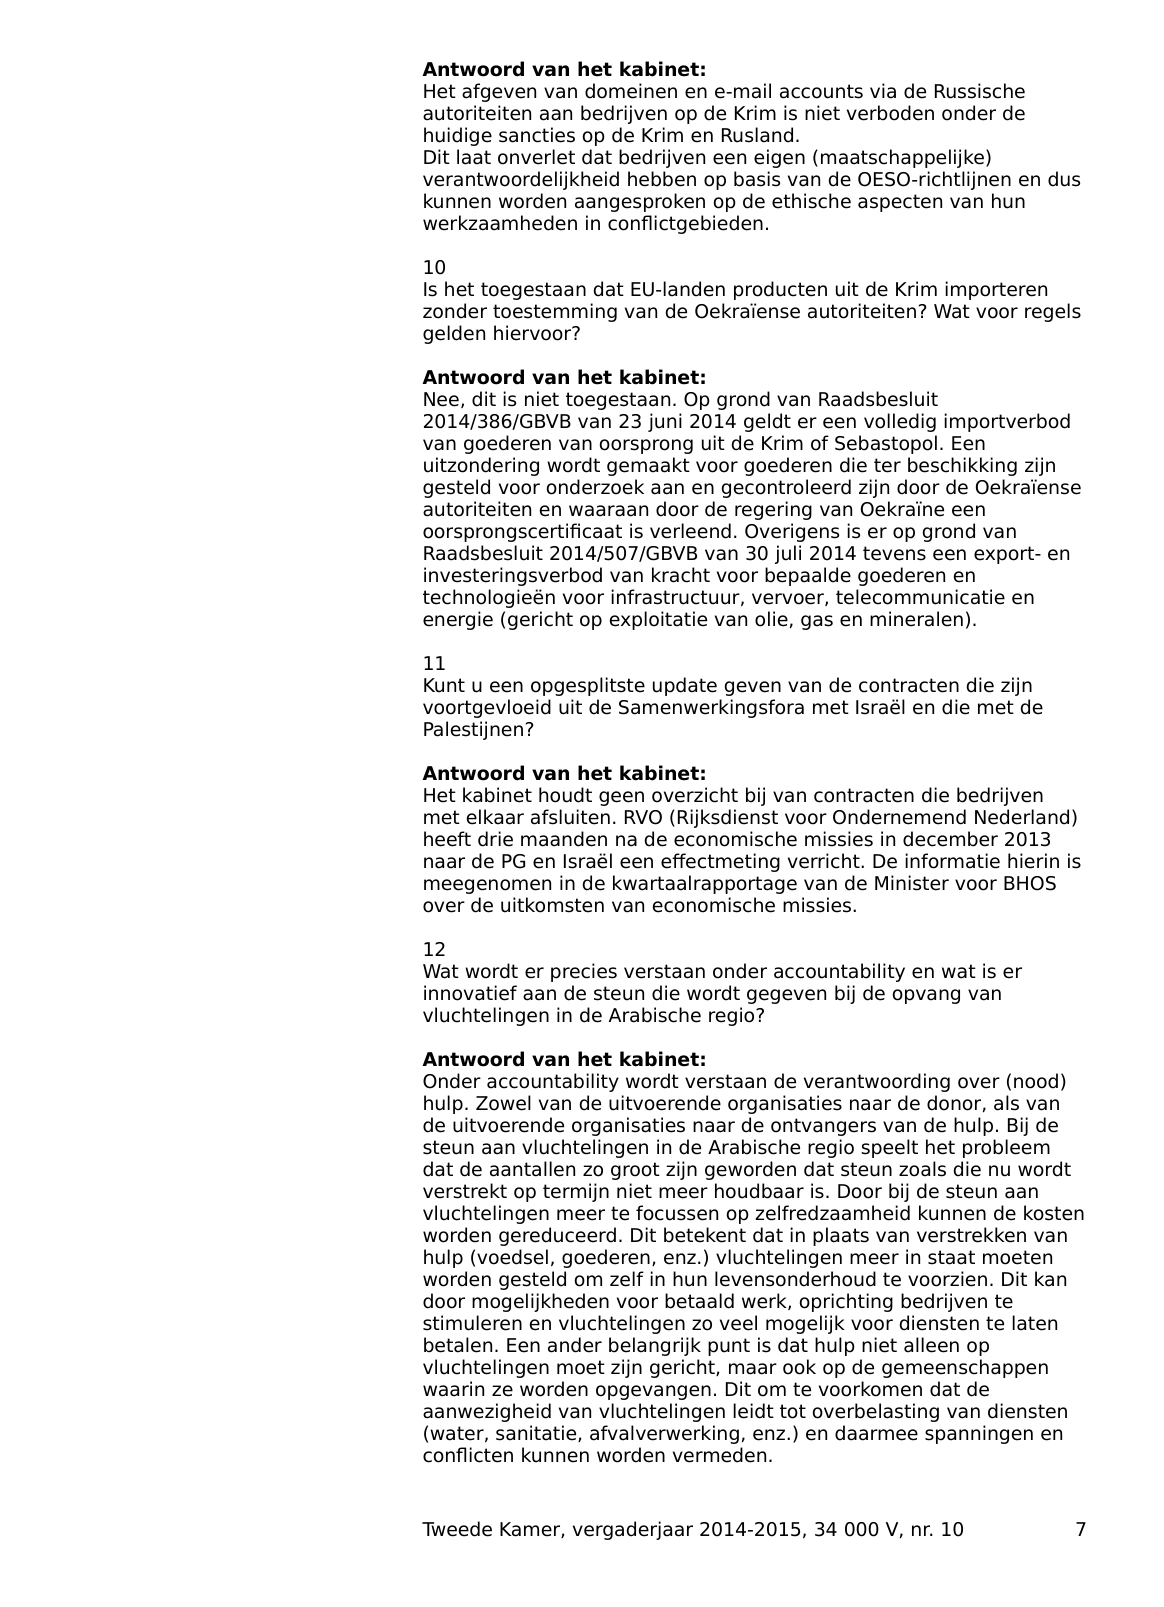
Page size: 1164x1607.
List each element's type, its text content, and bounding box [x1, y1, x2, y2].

text Antwoord van het kabinet: [422, 59, 1087, 81]
text Antwoord van het kabinet: [422, 1049, 1087, 1071]
text Kunt u een opgesplitste update geven van de contracten die zijn voortgevloeid uit de Samenwerkingsfora met Israël en die met de Palestijnen? [422, 675, 1087, 741]
text Antwoord van het kabinet: [422, 367, 1087, 389]
text Wat wordt er precies verstaan onder accountability en wat is er innovatief aan de steun die wordt gegeven bij de opvang van vluchtelingen in de Arabische regio? [422, 961, 1087, 1027]
text Het afgeven van domeinen en e-mail accounts via de Russische autoriteiten aan bedrijven op de Krim is niet verboden onder de huidige sancties op de Krim en Rusland. [422, 81, 1087, 147]
text 11 [422, 653, 1087, 675]
text Onder accountability wordt verstaan de verantwoording over (nood) hulp. Zowel van de uitvoerende organisaties naar de donor, als van de uitvoerende organisaties naar de ontvangers van de hulp. Bij de steun aan vluchtelingen in de Arabische regio speelt het probleem dat de aantallen zo groot zijn geworden dat steun zoals die nu wordt verstrekt op termijn niet meer houdbaar is. Door bij de steun aan vluchtelingen meer te focussen op zelfredzaamheid kunnen de kosten worden gereduceerd. Dit betekent dat in plaats van verstrekken van hulp (voedsel, goederen, enz.) vluchtelingen meer in staat moeten worden gesteld om zelf in hun levensonderhoud te voorzien. Dit kan door mogelijkheden voor betaald werk, oprichting bedrijven te stimuleren en vluchtelingen zo veel mogelijk voor diensten te laten betalen. Een ander belangrijk punt is dat hulp niet alleen op vluchtelingen moet zijn gericht, maar ook op de gemeenschappen waarin ze worden opgevangen. Dit om te voorkomen dat de aanwezigheid van vluchtelingen leidt tot overbelasting van diensten (water, sanitatie, afvalverwerking, enz.) en daarmee spanningen en conflicten kunnen worden vermeden. [422, 1071, 1087, 1467]
text 12 [422, 939, 1087, 961]
text 10 [422, 257, 1087, 279]
text Dit laat onverlet dat bedrijven een eigen (maatschappelijke) verantwoordelijkheid hebben op basis van de OESO-richtlijnen en dus kunnen worden aangesproken op de ethische aspecten van hun werkzaamheden in conflictgebieden. [422, 147, 1087, 235]
text Het kabinet houdt geen overzicht bij van contracten die bedrijven met elkaar afsluiten. RVO (Rijksdienst voor Ondernemend Nederland) heeft drie maanden na de economische missies in december 2013 naar de PG en Israël een effectmeting verricht. De informatie hierin is meegenomen in de kwartaalrapportage van de Minister voor BHOS over de uitkomsten van economische missies. [422, 785, 1087, 917]
text Antwoord van het kabinet: [422, 763, 1087, 785]
text Is het toegestaan dat EU-landen producten uit de Krim importeren zonder toestemming van de Oekraïense autoriteiten? Wat voor regels gelden hiervoor? [422, 279, 1087, 345]
text Nee, dit is niet toegestaan. Op grond van Raadsbesluit 2014/386/GBVB van 23 juni 2014 geldt er een volledig importverbod van goederen van oorsprong uit de Krim of Sebastopol. Een uitzondering wordt gemaakt voor goederen die ter beschikking zijn gesteld voor onderzoek aan en gecontroleerd zijn door de Oekraïense autoriteiten en waaraan door de regering van Oekraïne een oorsprongscertificaat is verleend. Overigens is er op grond van Raadsbesluit 2014/507/GBVB van 30 juli 2014 tevens een export- en investeringsverbod van kracht voor bepaalde goederen en technologieën voor infrastructuur, vervoer, telecommunicatie en energie (gericht op exploitatie van olie, gas en mineralen). [422, 389, 1087, 631]
